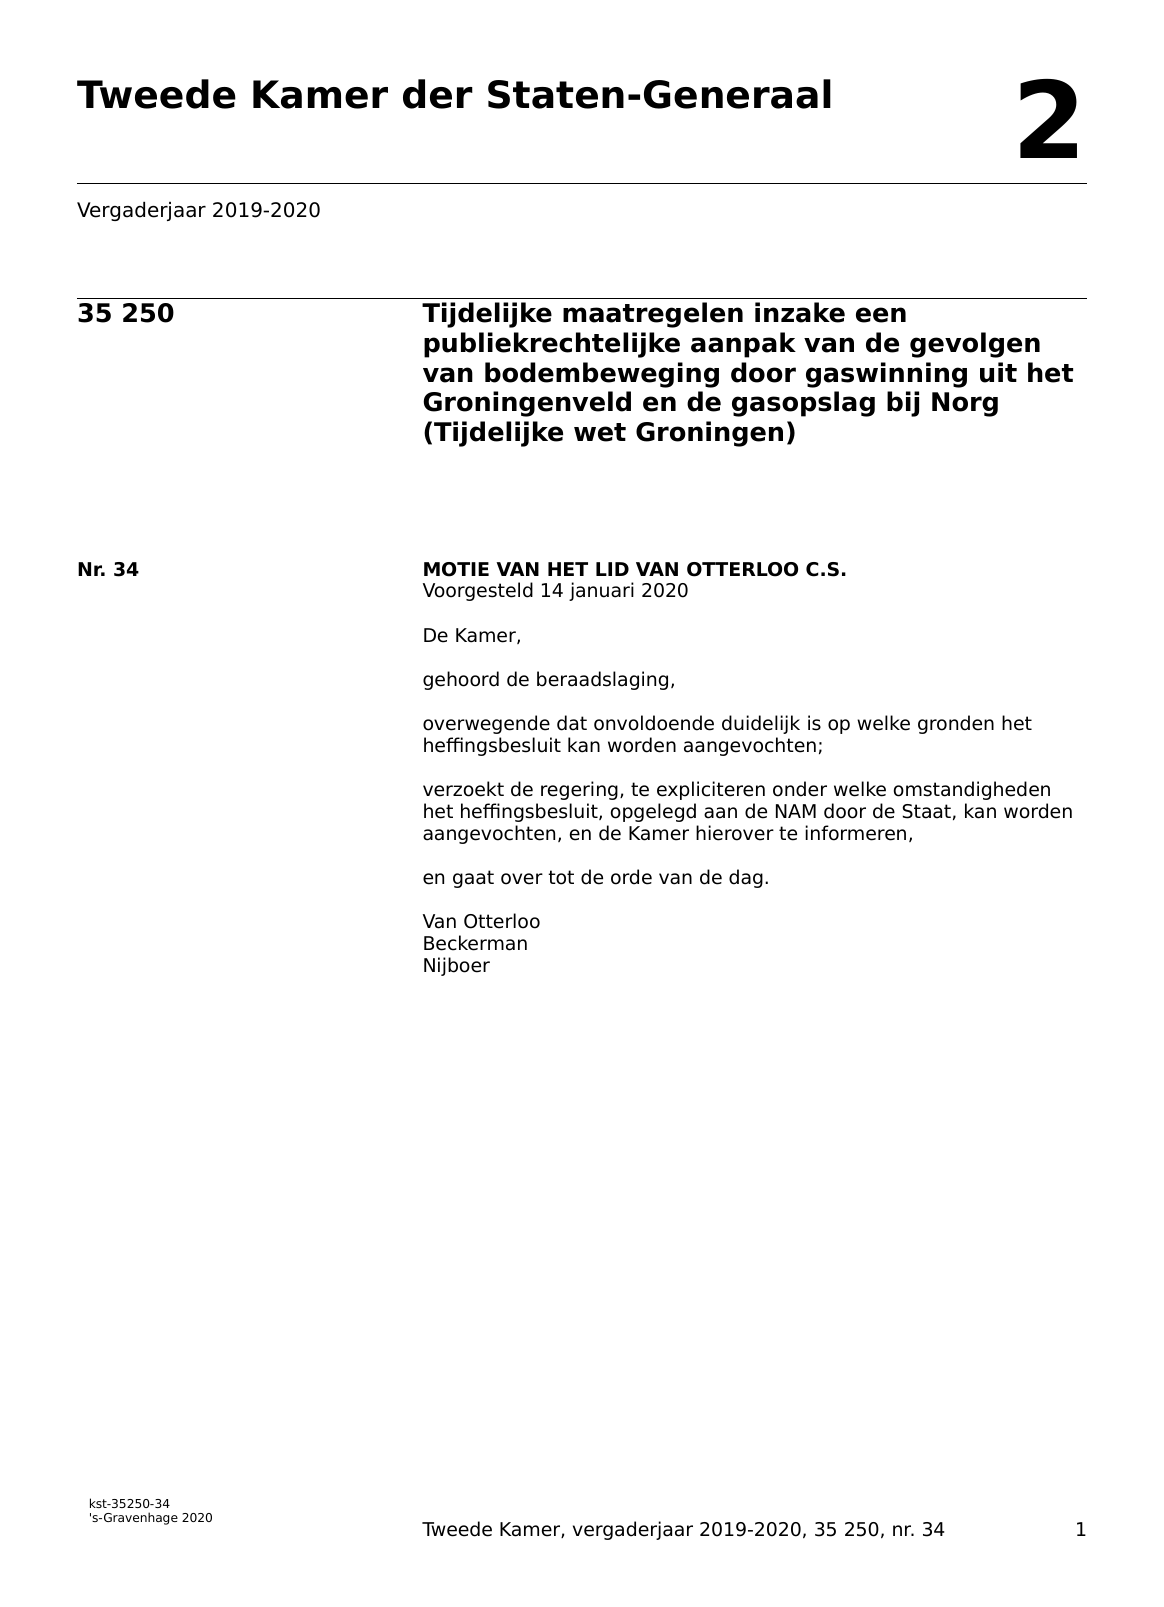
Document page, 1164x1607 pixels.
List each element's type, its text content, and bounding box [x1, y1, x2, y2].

text overwegende dat onvoldoende duidelijk is op welke gronden het heffingsbesluit kan worden aangevochten; [422, 713, 1087, 757]
subtitle 35 250 Tijdelijke maatregelen inzake een publiekrechtelijke aanpak van de gevolgen van bodembeweging door gaswinning uit het Groningenveld en de gasopslag bij Norg (Tijdelijke wet Groningen) [77, 299, 1087, 447]
text gehoord de beraadslaging, [422, 669, 1087, 691]
subtitle Nr. 34 MOTIE VAN HET LID VAN OTTERLOO C.S. [77, 558, 1087, 580]
text en gaat over tot de orde van de dag. [422, 867, 1087, 889]
text verzoekt de regering, te expliciteren onder welke omstandigheden het heffingsbesluit, opgelegd aan de NAM door de Staat, kan worden aangevochten, en de Kamer hierover te informeren, [422, 779, 1087, 845]
text Van Otterloo [422, 911, 1087, 933]
text Nijboer [422, 955, 1087, 977]
table_header Tweede Kamer der Staten-Generaal [77, 59, 886, 183]
table_header 2 [886, 59, 1087, 183]
text 's-Gravenhage 2020 [88, 1511, 323, 1525]
text kst-35250-34 [88, 1497, 323, 1511]
text Beckerman [422, 933, 1087, 955]
text Voorgesteld 14 januari 2020 [422, 580, 1087, 602]
text De Kamer, [422, 624, 1087, 647]
table_cell Vergaderjaar 2019-2020 [77, 184, 1087, 298]
